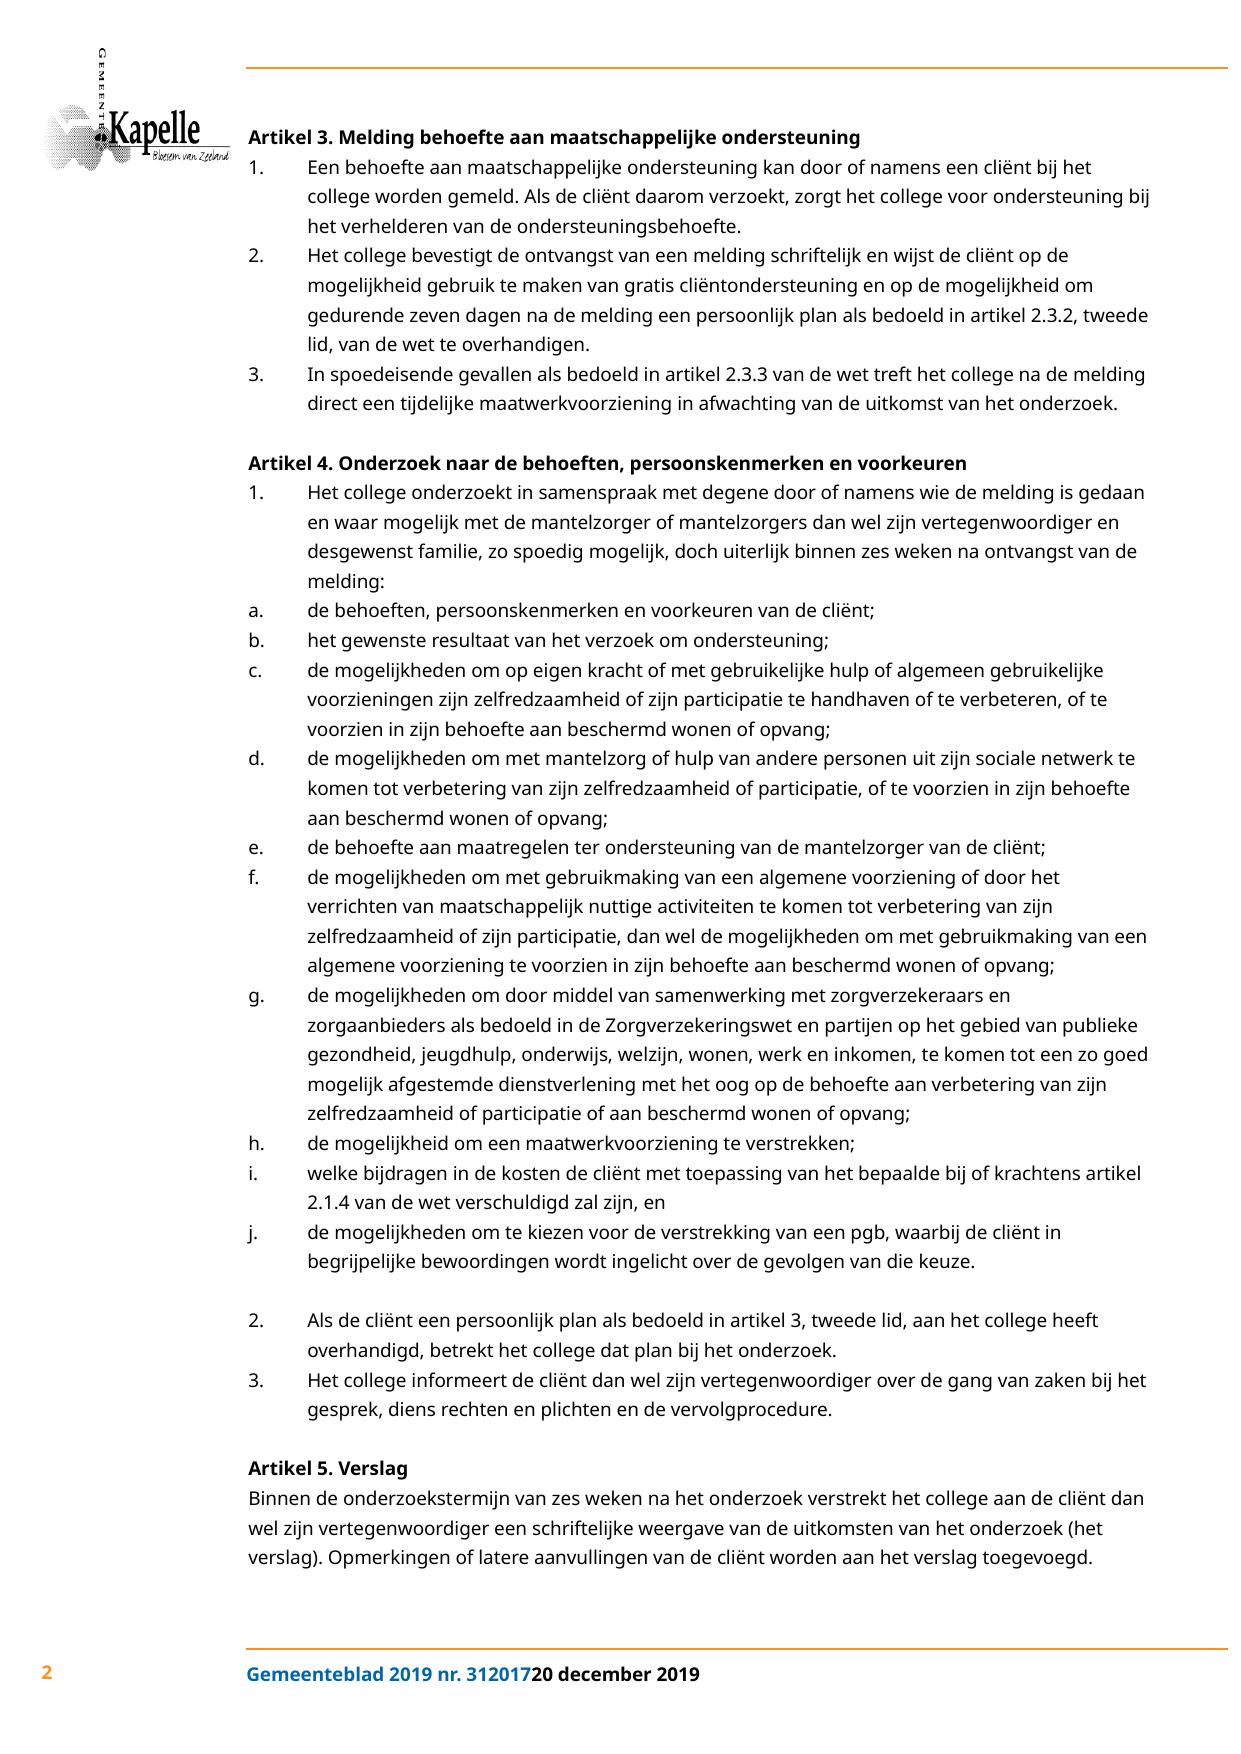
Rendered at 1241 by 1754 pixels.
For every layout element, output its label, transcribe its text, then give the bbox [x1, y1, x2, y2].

list de mogelijkheden om met mantelzorg of hulp van andere personen uit zijn sociale netwerk te komen tot verbetering van zijn zelfredzaamheid of participatie, of te voorzien in zijn behoefte aan beschermd wonen of opvang; [248, 746, 1152, 831]
list de mogelijkheid om een maatwerkvoorziening te verstrekken; [248, 1130, 1152, 1156]
list Het college bevestigt de ontvangst van een melding schriftelijk en wijst de cliënt op de mogelijkheid gebruik te maken van gratis cliëntondersteuning en op de mogelijkheid om gedurende zeven dagen na de melding een persoonlijk plan als bedoeld in artikel 2.3.2, tweede lid, van de wet te overhandigen. [248, 243, 1152, 357]
list Het college informeert de cliënt dan wel zijn vertegenwoordiger over de gang van zaken bij het gesprek, diens rechten en plichten en de vervolgprocedure. [248, 1367, 1152, 1422]
list de mogelijkheden om door middel van samenwerking met zorgverzekeraars en zorgaanbieders als bedoeld in de Zorgverzekeringswet en partijen op het gebied van publieke gezondheid, jeugdhulp, onderwijs, welzijn, wonen, werk en inkomen, te komen tot een zo goed mogelijk afgestemde dienstverlening met het oog op de behoefte aan verbetering van zijn zelfredzaamheid of participatie of aan beschermd wonen of opvang; [248, 982, 1152, 1126]
text Artikel 4. Onderzoek naar de behoeften, persoonskenmerken en voorkeuren [248, 450, 1152, 476]
list het gewenste resultaat van het verzoek om ondersteuning; [248, 627, 1152, 653]
list Als de cliënt een persoonlijk plan als bedoeld in artikel 3, tweede lid, aan het college heeft overhandigd, betrekt het college dat plan bij het onderzoek. [248, 1308, 1152, 1363]
text Binnen de onderzoekstermijn van zes weken na het onderzoek verstrekt het college aan de cliënt dan wel zijn vertegenwoordiger een schriftelijke weergave van de uitkomsten van het onderzoek (het verslag). Opmerkingen of latere aanvullingen van de cliënt worden aan het verslag toegevoegd. [248, 1485, 1152, 1570]
list de mogelijkheden om met gebruikmaking van een algemene voorziening of door het verrichten van maatschappelijk nuttige activiteiten te komen tot verbetering van zijn zelfredzaamheid of zijn participatie, dan wel de mogelijkheden om met gebruikmaking van een algemene voorziening te voorzien in zijn behoefte aan beschermd wonen of opvang; [248, 864, 1152, 978]
picture [41, 47, 231, 172]
list Een behoefte aan maatschappelijke ondersteuning kan door of namens een cliënt bij het college worden gemeld. Als de cliënt daarom verzoekt, zorgt het college voor ondersteuning bij het verhelderen van de ondersteuningsbehoefte. [248, 154, 1152, 239]
list welke bijdragen in de kosten de cliënt met toepassing van het bepaalde bij of krachtens artikel 2.1.4 van de wet verschuldigd zal zijn, en [248, 1160, 1152, 1215]
text Artikel 3. Melding behoefte aan maatschappelijke ondersteuning [248, 124, 1152, 150]
list In spoedeisende gevallen als bedoeld in artikel 2.3.3 van de wet treft het college na de melding direct een tijdelijke maatwerkvoorziening in afwachting van de uitkomst van het onderzoek. [248, 361, 1152, 416]
list Het college onderzoekt in samenspraak met degene door of namens wie de melding is gedaan en waar mogelijk met de mantelzorger of mantelzorgers dan wel zijn vertegenwoordiger en desgewenst familie, zo spoedig mogelijk, doch uiterlijk binnen zes weken na ontvangst van de melding: [248, 479, 1152, 594]
list de mogelijkheden om op eigen kracht of met gebruikelijke hulp of algemeen gebruikelijke voorzieningen zijn zelfredzaamheid of zijn participatie te handhaven of te verbeteren, of te voorzien in zijn behoefte aan beschermd wonen of opvang; [248, 657, 1152, 742]
list de behoeften, persoonskenmerken en voorkeuren van de cliënt; [248, 598, 1152, 623]
text Artikel 5. Verslag [248, 1456, 1152, 1481]
list de behoefte aan maatregelen ter ondersteuning van de mantelzorger van de cliënt; [248, 834, 1152, 860]
list de mogelijkheden om te kiezen voor de verstrekking van een pgb, waarbij de cliënt in begrijpelijke bewoordingen wordt ingelicht over de gevolgen van die keuze. [248, 1219, 1152, 1274]
